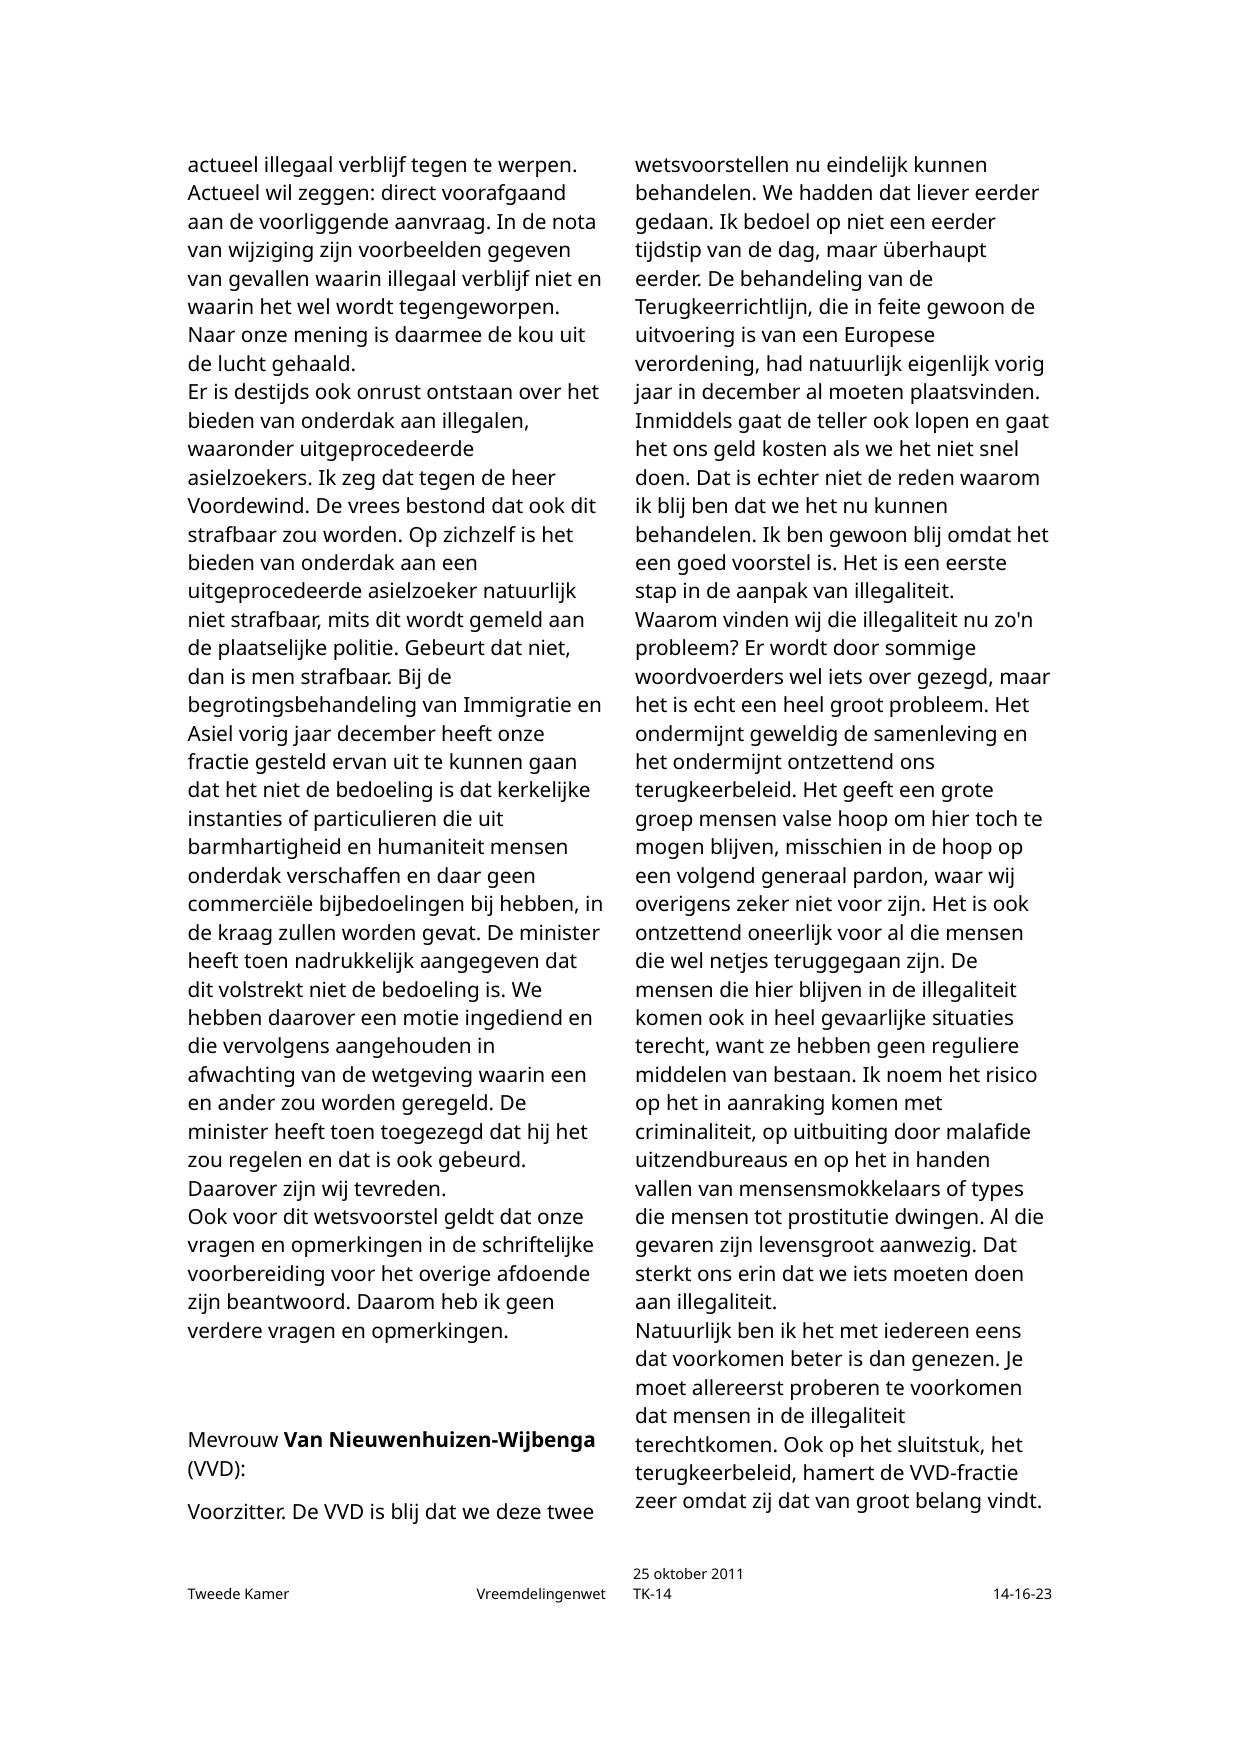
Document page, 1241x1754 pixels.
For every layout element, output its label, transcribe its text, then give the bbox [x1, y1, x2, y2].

text Waarom vinden wij die illegaliteit nu zo'n probleem? Er wordt door sommige woordvoerders wel iets over gezegd, maar het is echt een heel groot probleem. Het ondermijnt geweldig de samenleving en het ondermijnt ontzettend ons terugkeerbeleid. Het geeft een grote groep mensen valse hoop om hier toch te mogen blijven, misschien in de hoop op een volgend generaal pardon, waar wij overigens zeker niet voor zijn. Het is ook ontzettend oneerlijk voor al die mensen die wel netjes teruggegaan zijn. De mensen die hier blijven in de illegaliteit komen ook in heel gevaarlijke situaties terecht, want ze hebben geen reguliere middelen van bestaan. Ik noem het risico op het in aanraking komen met criminaliteit, op uitbuiting door malafide uitzendbureaus en op het in handen vallen van mensensmokkelaars of types die mensen tot prostitutie dwingen. Al die gevaren zijn levensgroot aanwezig. Dat sterkt ons erin dat we iets moeten doen aan illegaliteit. [635, 605, 1053, 1316]
text Mevrouw Van Nieuwenhuizen-Wijbenga (VVD): [187, 1425, 605, 1482]
text actueel illegaal verblijf tegen te werpen. Actueel wil zeggen: direct voorafgaand aan de voorliggende aanvraag. In de nota van wijziging zijn voorbeelden gegeven van gevallen waarin illegaal verblijf niet en waarin het wel wordt tegengeworpen. Naar onze mening is daarmee de kou uit de lucht gehaald. [187, 150, 605, 377]
text Er is destijds ook onrust ontstaan over het bieden van onderdak aan illegalen, waaronder uitgeprocedeerde asielzoekers. Ik zeg dat tegen de heer Voordewind. De vrees bestond dat ook dit strafbaar zou worden. Op zichzelf is het bieden van onderdak aan een uitgeprocedeerde asielzoeker natuurlijk niet strafbaar, mits dit wordt gemeld aan de plaatselijke politie. Gebeurt dat niet, dan is men strafbaar. Bij de begrotingsbehandeling van Immigratie en Asiel vorig jaar december heeft onze fractie gesteld ervan uit te kunnen gaan dat het niet de bedoeling is dat kerkelijke instanties of particulieren die uit barmhartigheid en humaniteit mensen onderdak verschaffen en daar geen commerciële bijbedoelingen bij hebben, in de kraag zullen worden gevat. De minister heeft toen nadrukkelijk aangegeven dat dit volstrekt niet de bedoeling is. We hebben daarover een motie ingediend en die vervolgens aangehouden in afwachting van de wetgeving waarin een en ander zou worden geregeld. De minister heeft toen toegezegd dat hij het zou regelen en dat is ook gebeurd. Daarover zijn wij tevreden. [187, 377, 605, 1202]
text Voorzitter. De VVD is blij dat we deze twee [187, 1497, 605, 1526]
text Natuurlijk ben ik het met iedereen eens dat voorkomen beter is dan genezen. Je moet allereerst proberen te voorkomen dat mensen in de illegaliteit terechtkomen. Ook op het sluitstuk, het terugkeerbeleid, hamert de VVD-fractie zeer omdat zij dat van groot belang vindt. [635, 1316, 1053, 1515]
text  [187, 1374, 605, 1403]
text wetsvoorstellen nu eindelijk kunnen behandelen. We hadden dat liever eerder gedaan. Ik bedoel op niet een eerder tijdstip van de dag, maar überhaupt eerder. De behandeling van de Terugkeerrichtlijn, die in feite gewoon de uitvoering is van een Europese verordening, had natuurlijk eigenlijk vorig jaar in december al moeten plaatsvinden. Inmiddels gaat de teller ook lopen en gaat het ons geld kosten als we het niet snel doen. Dat is echter niet de reden waarom ik blij ben dat we het nu kunnen behandelen. Ik ben gewoon blij omdat het een goed voorstel is. Het is een eerste stap in de aanpak van illegaliteit. [635, 150, 1053, 605]
text Ook voor dit wetsvoorstel geldt dat onze vragen en opmerkingen in de schriftelijke voorbereiding voor het overige afdoende zijn beantwoord. Daarom heb ik geen verdere vragen en opmerkingen. [187, 1202, 605, 1344]
